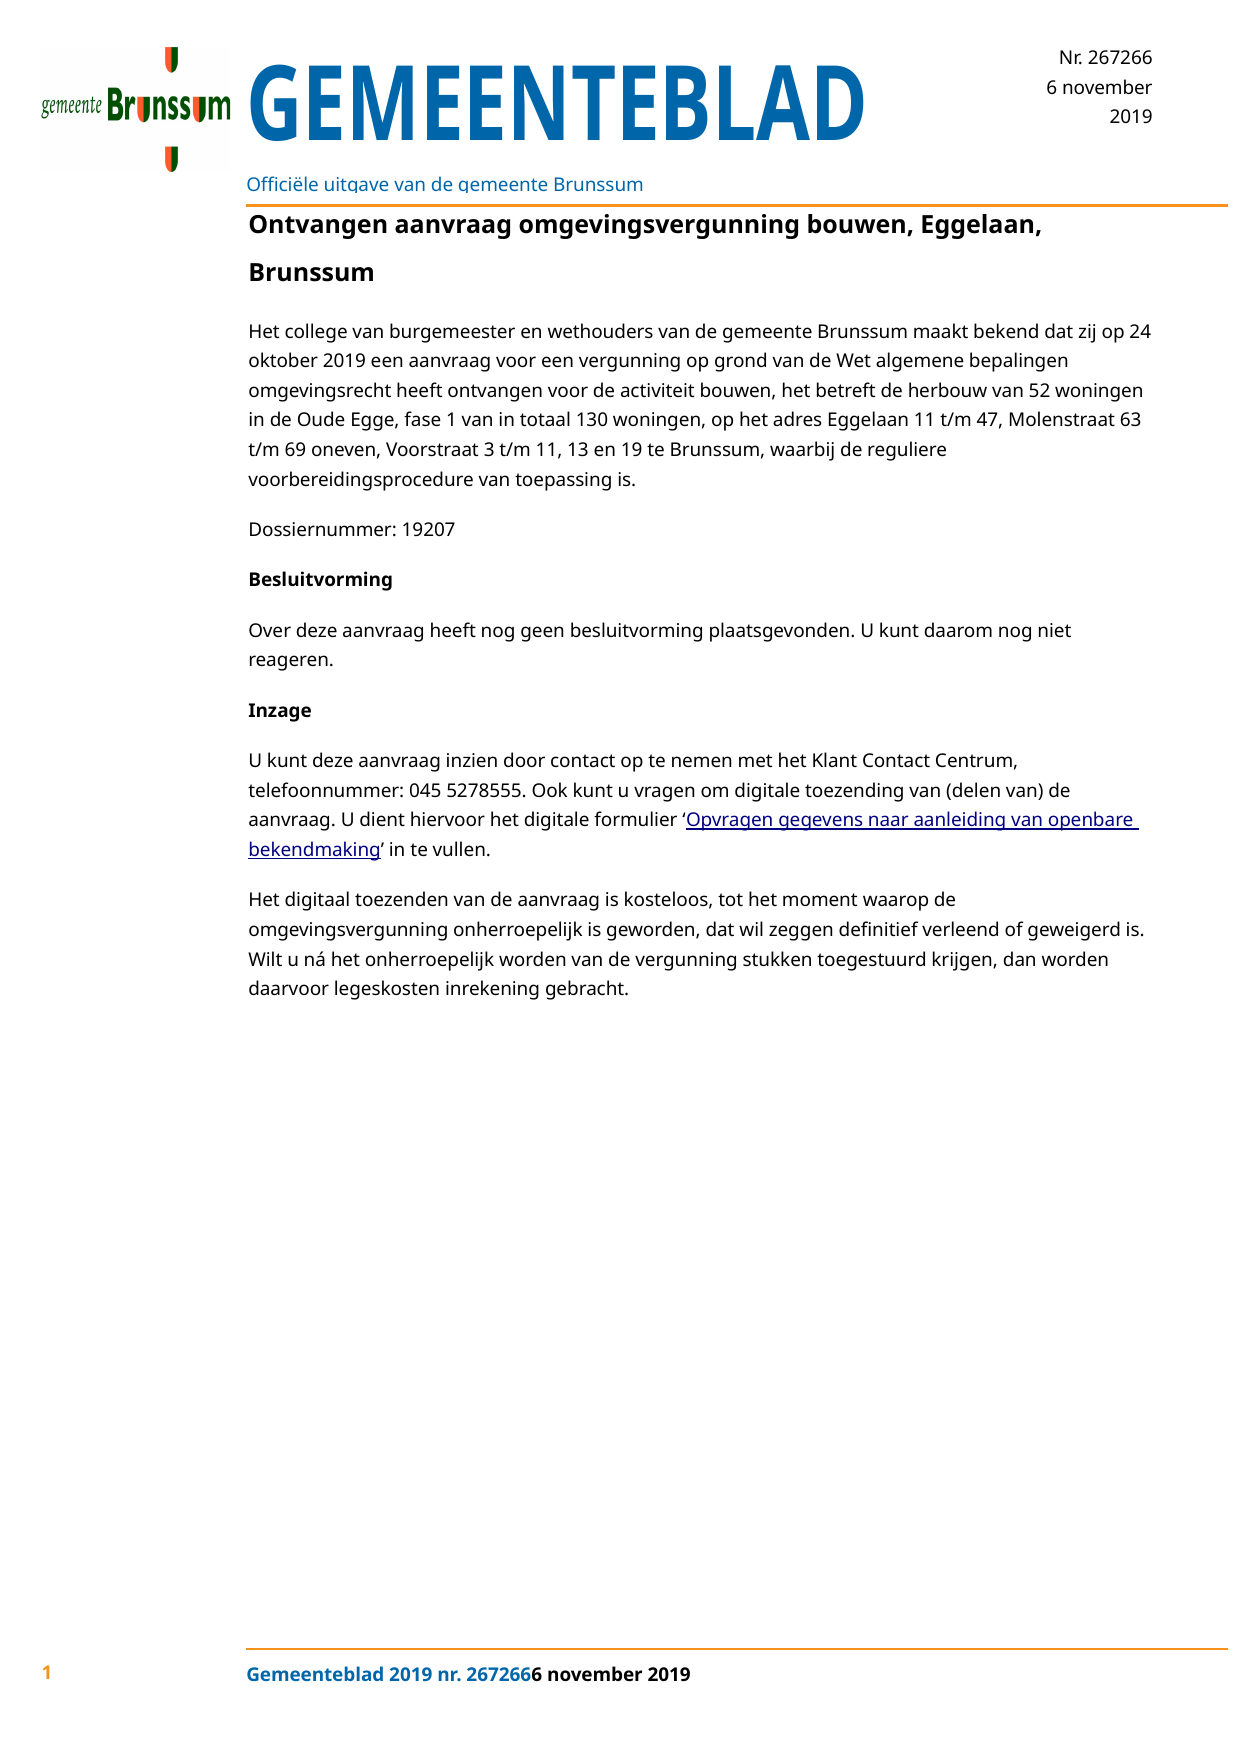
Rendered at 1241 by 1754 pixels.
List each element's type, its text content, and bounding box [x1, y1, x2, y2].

text U kunt deze aanvraag inzien door contact op te nemen met het Klant Contact Centrum, telefoonnummer: 045 5278555. Ook kunt u vragen om digitale toezending van (delen van) de aanvraag. U dient hiervoor het digitale formulier ‘Opvragen gegevens naar aanleiding van openbare bekendmaking’ in te vullen. [248, 747, 1152, 862]
text Inzage [248, 697, 1152, 723]
text Het digitaal toezenden van de aanvraag is kosteloos, tot het moment waarop de omgevingsvergunning onherroepelijk is geworden, dat wil zeggen definitief verleend of geweigerd is. Wilt u ná het onherroepelijk worden van de vergunning stukken toegestuurd krijgen, dan worden daarvoor legeskosten inrekening gebracht. [248, 887, 1152, 1001]
text Ontvangen aanvraag omgevingsvergunning bouwen, Eggelaan, Brunssum [248, 207, 1152, 288]
text Dossiernummer: 19207 [248, 516, 1152, 542]
picture [41, 47, 231, 172]
text Het college van burgemeester en wethouders van de gemeente Brunssum maakt bekend dat zij op 24 oktober 2019 een aanvraag voor een vergunning op grond van de Wet algemene bepalingen omgevingsrecht heeft ontvangen voor de activiteit bouwen, het betreft de herbouw van 52 woningen in de Oude Egge, fase 1 van in totaal 130 woningen, op het adres Eggelaan 11 t/m 47, Molenstraat 63 t/m 69 oneven, Voorstraat 3 t/m 11, 13 en 19 te Brunssum, waarbij de reguliere voorbereidingsprocedure van toepassing is. [248, 318, 1152, 492]
text Over deze aanvraag heeft nog geen besluitvorming plaatsgevonden. U kunt daarom nog niet reageren. [248, 617, 1152, 672]
text Besluitvorming [248, 567, 1152, 592]
